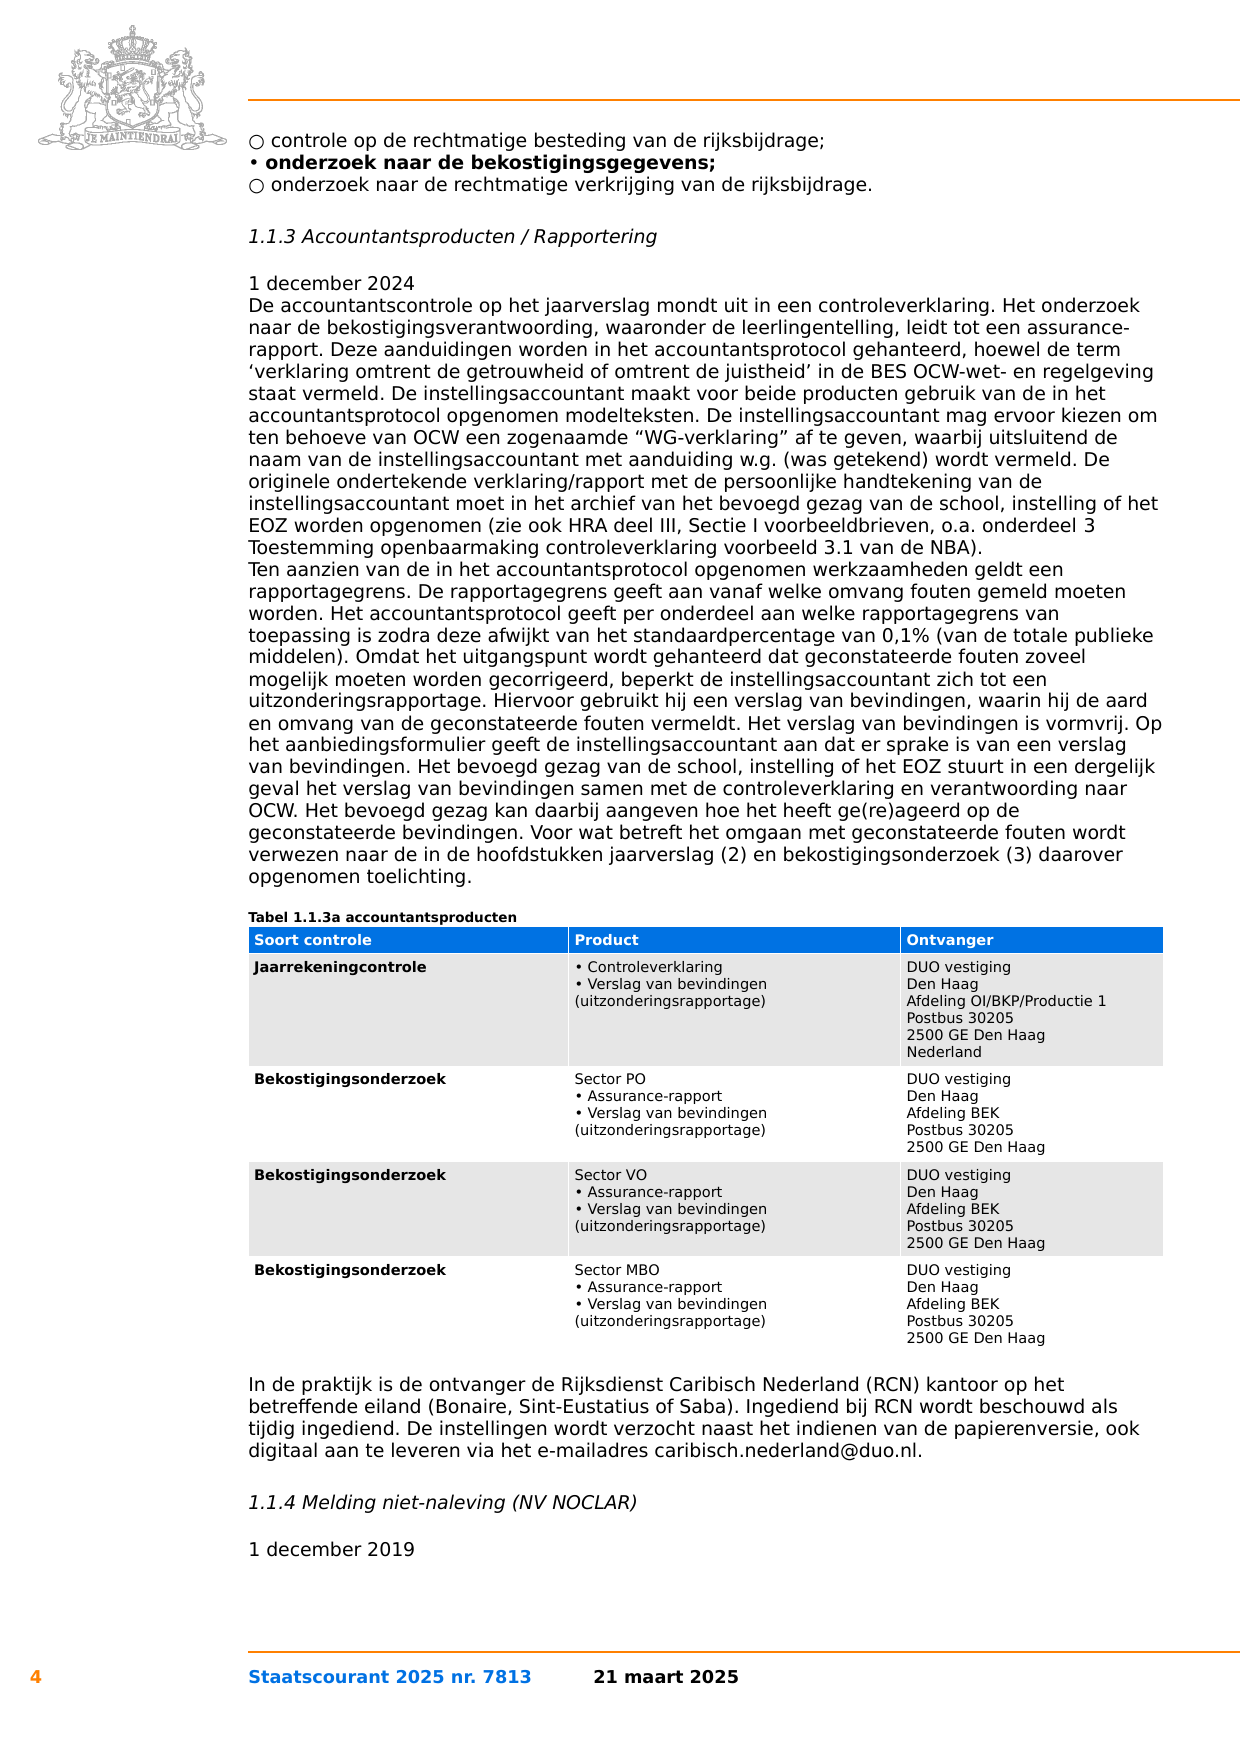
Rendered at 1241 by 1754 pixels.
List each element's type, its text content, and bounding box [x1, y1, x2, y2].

text Ten aanzien van de in het accountantsprotocol opgenomen werkzaamheden geldt een rapportagegrens. De rapportagegrens geeft aan vanaf welke omvang fouten gemeld moeten worden. Het accountantsprotocol geeft per onderdeel aan welke rapportagegrens van toepassing is zodra deze afwijkt van het standaardpercentage van 0,1% (van de totale publieke middelen). Omdat het uitgangspunt wordt gehanteerd dat geconstateerde fouten zoveel mogelijk moeten worden gecorrigeerd, beperkt de instellingsaccountant zich tot een uitzonderingsrapportage. Hiervoor gebruikt hij een verslag van bevindingen, waarin hij de aard en omvang van de geconstateerde fouten vermeldt. Het verslag van bevindingen is vormvrij. Op het aanbiedingsformulier geeft de instellingsaccountant aan dat er sprake is van een verslag van bevindingen. Het bevoegd gezag van de school, instelling of het EOZ stuurt in een dergelijk geval het verslag van bevindingen samen met de controleverklaring en verantwoording naar OCW. Het bevoegd gezag kan daarbij aangeven hoe het heeft ge(re)ageerd op de geconstateerde bevindingen. Voor wat betreft het omgaan met geconstateerde fouten wordt verwezen naar de in de hoofdstukken jaarverslag (2) en bekostigingsonderzoek (3) daarover opgenomen toelichting. [248, 558, 1163, 888]
table_cell Soort controle [249, 927, 568, 953]
table_cell DUO vestiging Den Haag Afdeling BEK Postbus 30205 2500 GE Den Haag [901, 1257, 1163, 1351]
table_cell Product [569, 927, 900, 953]
table_cell DUO vestiging Den Haag Afdeling BEK Postbus 30205 2500 GE Den Haag [901, 1067, 1163, 1161]
table_cell Ontvanger [901, 927, 1163, 953]
subtitle 1.1.4 Melding niet-naleving (NV NOCLAR) [248, 1492, 1163, 1514]
table_cell DUO vestiging Den Haag Afdeling OI/BKP/Productie 1 Postbus 30205 2500 GE Den Haag Nederland [901, 954, 1163, 1066]
text ○ onderzoek naar de rechtmatige verkrijging van de rijksbijdrage. [248, 174, 1163, 196]
text • onderzoek naar de bekostigingsgegevens; [248, 152, 1163, 174]
text In de praktijk is de ontvanger de Rijksdienst Caribisch Nederland (RCN) kantoor op het betreffende eiland (Bonaire, Sint-Eustatius of Saba). Ingediend bij RCN wordt beschouwd als tijdig ingediend. De instellingen wordt verzocht naast het indienen van de papierenversie, ook digitaal aan te leveren via het e-mailadres caribisch.nederland@duo.nl. [248, 1374, 1163, 1462]
text 1 december 2019 [248, 1539, 1163, 1561]
table_cell Bekostigingsonderzoek [249, 1162, 568, 1256]
text ○ controle op de rechtmatige besteding van de rijksbijdrage; [248, 130, 1163, 152]
table_cell Sector PO • Assurance-rapport • Verslag van bevindingen (uitzonderingsrapportage) [569, 1067, 900, 1161]
table_header Tabel 1.1.3a accountantsproducten [248, 910, 1163, 926]
text 1 december 2024 [248, 273, 1163, 295]
table_cell DUO vestiging Den Haag Afdeling BEK Postbus 30205 2500 GE Den Haag [901, 1162, 1163, 1256]
subtitle 1.1.3 Accountantsproducten / Rapportering [248, 226, 1163, 248]
table_cell Sector VO • Assurance-rapport • Verslag van bevindingen (uitzonderingsrapportage) [569, 1162, 900, 1256]
picture [38, 25, 227, 150]
table_cell Jaarrekeningcontrole [249, 954, 568, 1066]
table_cell Sector MBO • Assurance-rapport • Verslag van bevindingen (uitzonderingsrapportage) [569, 1257, 900, 1351]
table_cell Bekostigingsonderzoek [249, 1067, 568, 1161]
table_cell Bekostigingsonderzoek [249, 1257, 568, 1351]
table_cell • Controleverklaring • Verslag van bevindingen (uitzonderingsrapportage) [569, 954, 900, 1066]
text De accountantscontrole op het jaarverslag mondt uit in een controleverklaring. Het onderzoek naar de bekostigingsverantwoording, waaronder de leerlingentelling, leidt tot een assurance-rapport. Deze aanduidingen worden in het accountantsprotocol gehanteerd, hoewel de term ‘verklaring omtrent de getrouwheid of omtrent de juistheid’ in de BES OCW-wet- en regelgeving staat vermeld. De instellingsaccountant maakt voor beide producten gebruik van de in het accountantsprotocol opgenomen modelteksten. De instellingsaccountant mag ervoor kiezen om ten behoeve van OCW een zogenaamde “WG-verklaring” af te geven, waarbij uitsluitend de naam van de instellingsaccountant met aanduiding w.g. (was getekend) wordt vermeld. De originele ondertekende verklaring/rapport met de persoonlijke handtekening van de instellingsaccountant moet in het archief van het bevoegd gezag van de school, instelling of het EOZ worden opgenomen (zie ook HRA deel III, Sectie I voorbeeldbrieven, o.a. onderdeel 3 Toestemming openbaarmaking controleverklaring voorbeeld 3.1 van de NBA). [248, 295, 1163, 558]
